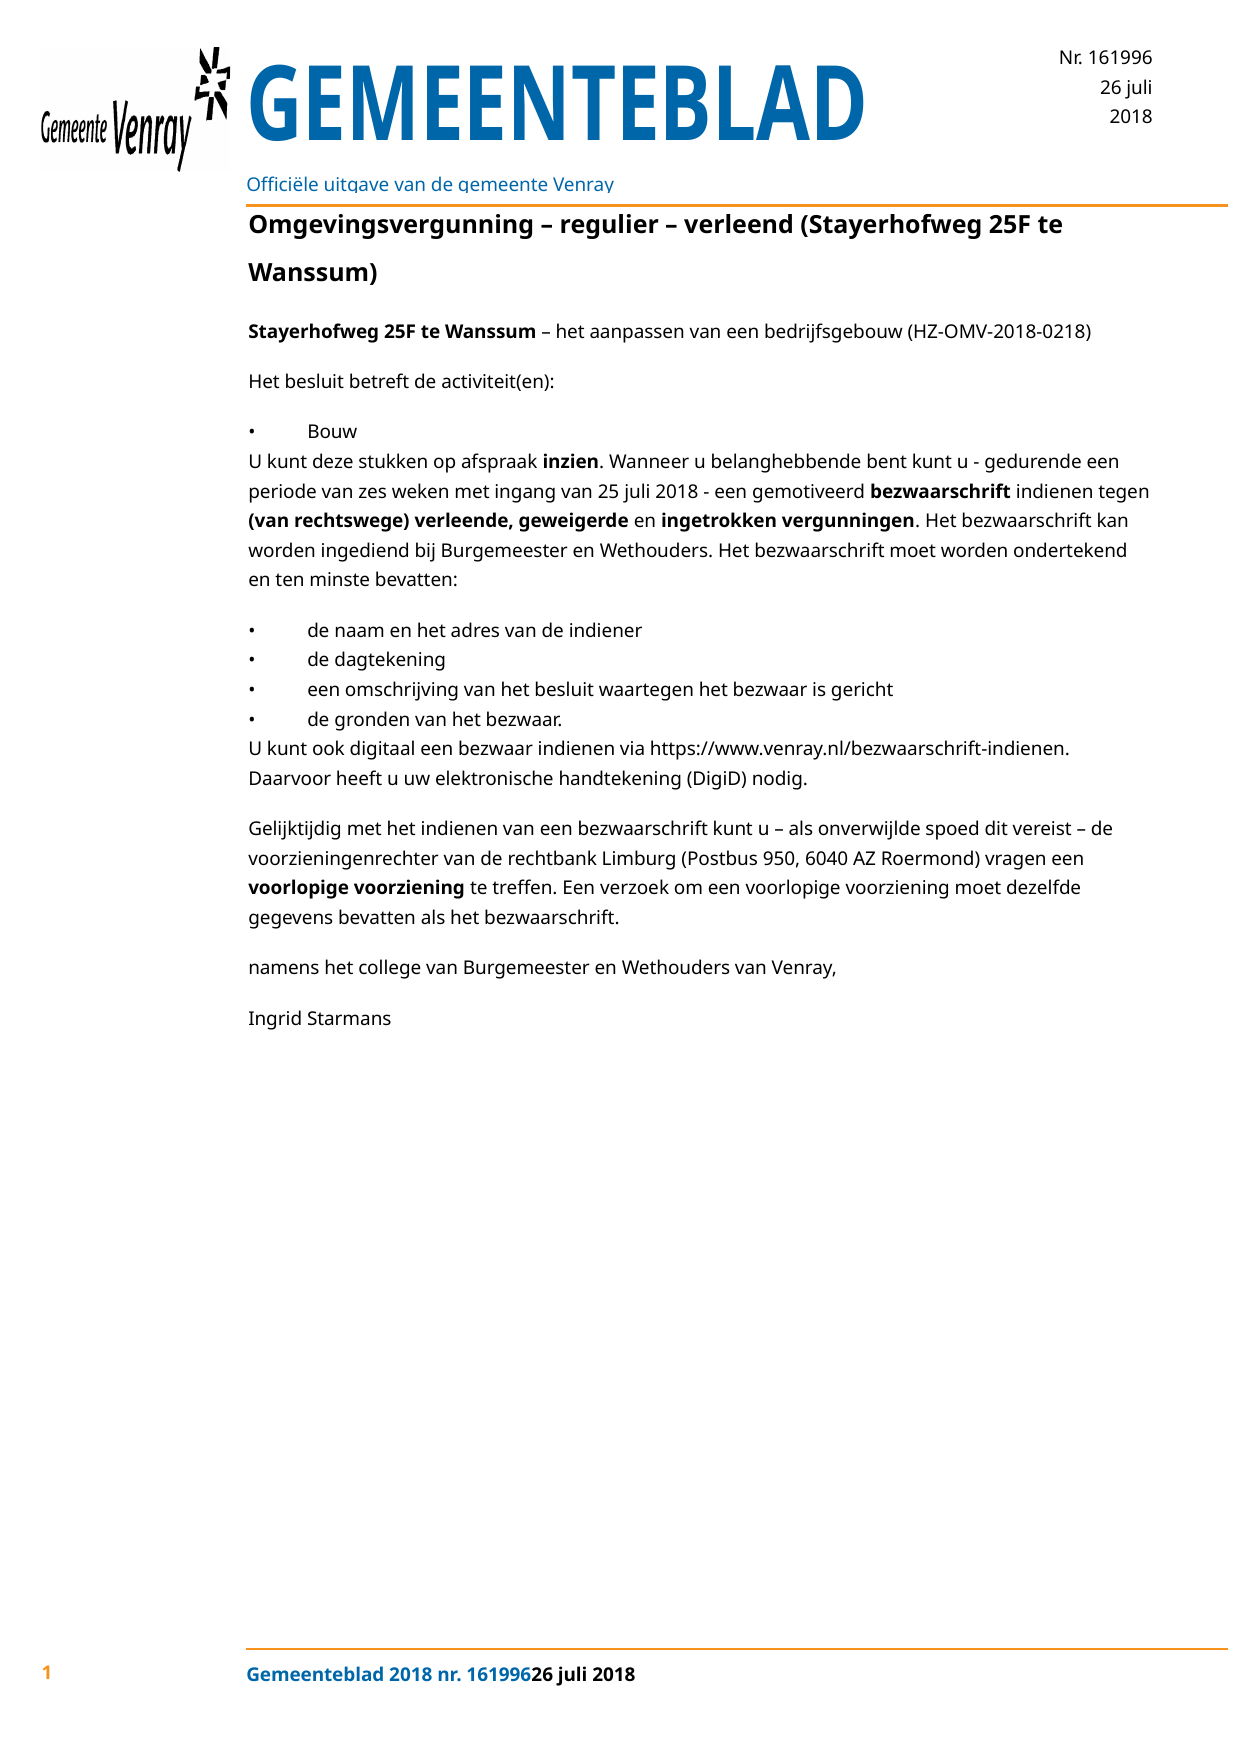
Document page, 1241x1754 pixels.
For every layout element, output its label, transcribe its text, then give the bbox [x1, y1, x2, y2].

text Ingrid Starmans [248, 1005, 1152, 1031]
text Gelijktijdig met het indienen van een bezwaarschrift kunt u – als onverwijlde spoed dit vereist – de voorzieningenrechter van de rechtbank Limburg (Postbus 950, 6040 AZ Roermond) vragen een voorlopige voorziening te treffen. Een verzoek om een voorlopige voorziening moet dezelfde gegevens bevatten als het bezwaarschrift. [248, 815, 1152, 930]
text Stayerhofweg 25F te Wanssum – het aanpassen van een bedrijfsgebouw (HZ-OMV-2018-0218) [248, 318, 1152, 344]
picture [41, 47, 231, 172]
list Bouw [248, 419, 1152, 444]
list de gronden van het bezwaar. [248, 706, 1152, 732]
list een omschrijving van het besluit waartegen het bezwaar is gericht [248, 676, 1152, 702]
text U kunt deze stukken op afspraak inzien. Wanneer u belanghebbende bent kunt u - gedurende een periode van zes weken met ingang van 25 juli 2018 - een gemotiveerd bezwaarschrift indienen tegen (van rechtswege) verleende, geweigerde en ingetrokken vergunningen. Het bezwaarschrift kan worden ingediend bij Burgemeester en Wethouders. Het bezwaarschrift moet worden ondertekend en ten minste bevatten: [248, 448, 1152, 592]
text Het besluit betreft de activiteit(en): [248, 368, 1152, 394]
text namens het college van Burgemeester en Wethouders van Venray, [248, 954, 1152, 980]
list de naam en het adres van de indiener [248, 617, 1152, 643]
text Omgevingsvergunning – regulier – verleend (Stayerhofweg 25F te Wanssum) [248, 207, 1152, 288]
list de dagtekening [248, 647, 1152, 672]
text U kunt ook digitaal een bezwaar indienen via https://www.venray.nl/bezwaarschrift-indienen. Daarvoor heeft u uw elektronische handtekening (DigiD) nodig. [248, 735, 1152, 791]
